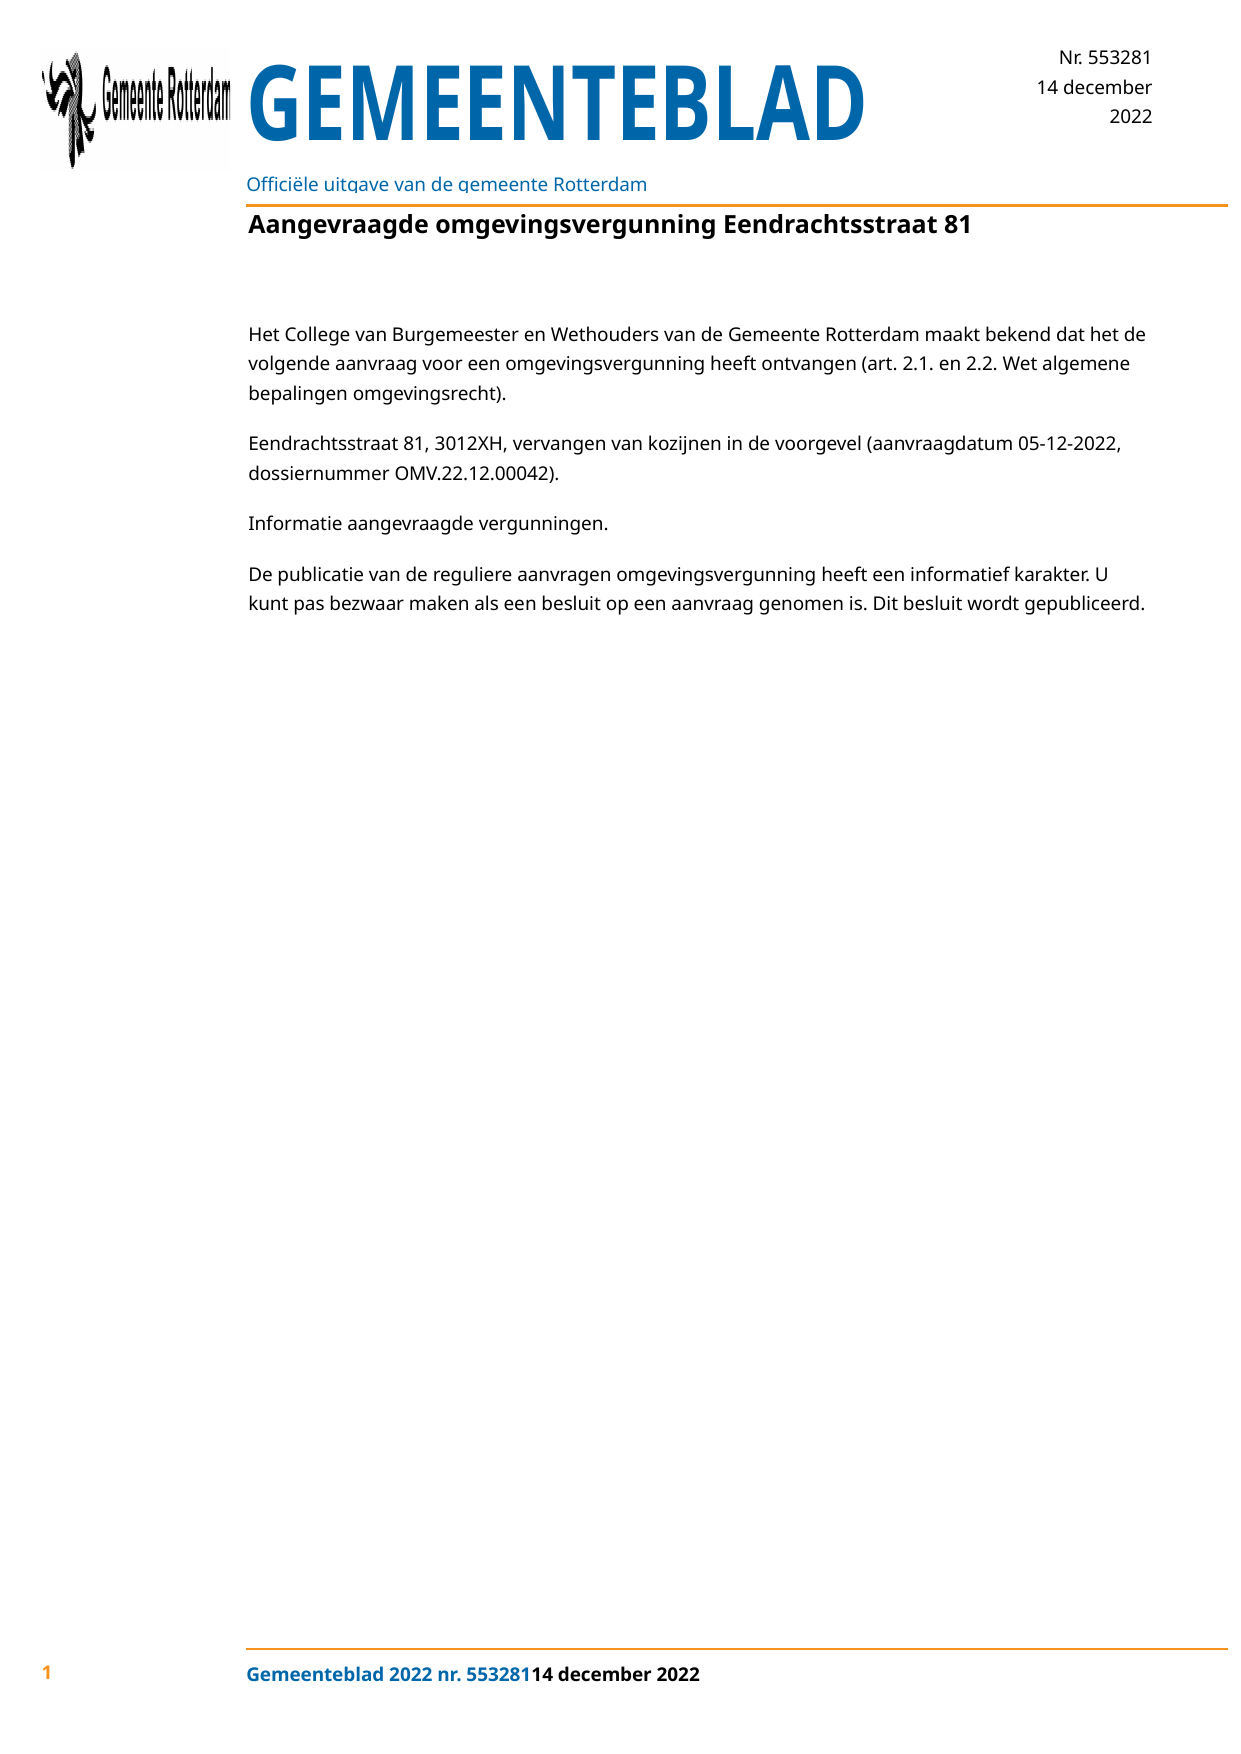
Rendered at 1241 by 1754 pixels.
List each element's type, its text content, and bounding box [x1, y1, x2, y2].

picture [41, 47, 231, 172]
text Het College van Burgemeester en Wethouders van de Gemeente Rotterdam maakt bekend dat het de volgende aanvraag voor een omgevingsvergunning heeft ontvangen (art. 2.1. en 2.2. Wet algemene bepalingen omgevingsrecht). [248, 321, 1152, 406]
text Aangevraagde omgevingsvergunning Eendrachtsstraat 81 [248, 207, 1152, 241]
text De publicatie van de reguliere aanvragen omgevingsvergunning heeft een informatief karakter. U kunt pas bezwaar maken als een besluit op een aanvraag genomen is. Dit besluit wordt gepubliceerd. [248, 561, 1152, 616]
text Eendrachtsstraat 81, 3012XH, vervangen van kozijnen in de voorgevel (aanvraagdatum 05-12-2022, dossiernummer OMV.22.12.00042). [248, 430, 1152, 486]
text Informatie aangevraagde vergunningen. [248, 510, 1152, 536]
